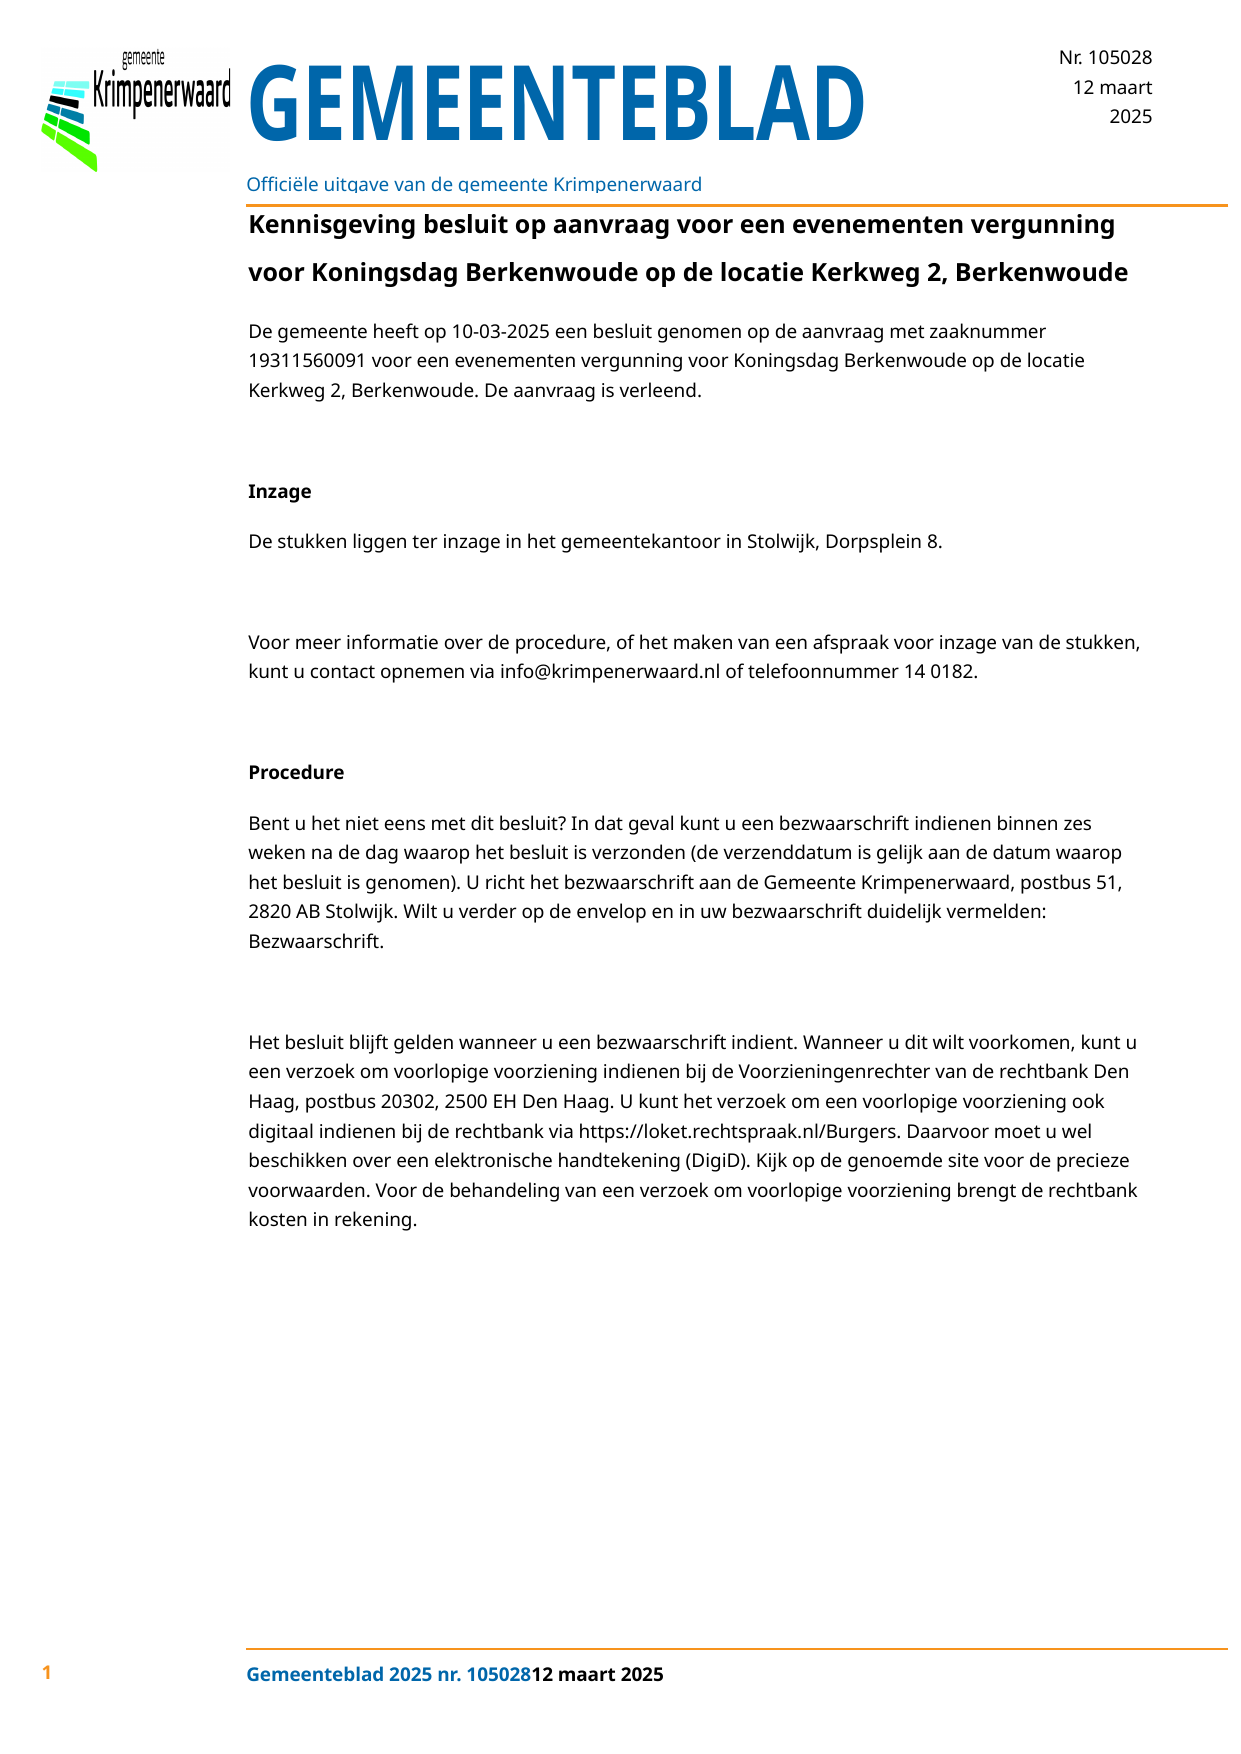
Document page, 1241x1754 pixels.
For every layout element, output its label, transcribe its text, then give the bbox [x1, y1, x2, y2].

text Voor meer informatie over de procedure, of het maken van een afspraak voor inzage van de stukken, kunt u contact opnemen via info@krimpenerwaard.nl of telefoonnummer 14 0182. [248, 629, 1152, 684]
text Kennisgeving besluit op aanvraag voor een evenementen vergunning voor Koningsdag Berkenwoude op de locatie Kerkweg 2, Berkenwoude [248, 207, 1152, 288]
text Inzage [248, 478, 1152, 504]
picture [41, 47, 231, 172]
text De stukken liggen ter inzage in het gemeentekantoor in Stolwijk, Dorpsplein 8. [248, 528, 1152, 554]
text Het besluit blijft gelden wanneer u een bezwaarschrift indient. Wanneer u dit wilt voorkomen, kunt u een verzoek om voorlopige voorziening indienen bij de Voorzieningenrechter van de rechtbank Den Haag, postbus 20302, 2500 EH Den Haag. U kunt het verzoek om een voorlopige voorziening ook digitaal indienen bij de rechtbank via https://loket.rechtspraak.nl/Burgers. Daarvoor moet u wel beschikken over een elektronische handtekening (DigiD). Kijk op de genoemde site voor de precieze voorwaarden. Voor de behandeling van een verzoek om voorlopige voorziening brengt de rechtbank kosten in rekening. [248, 1029, 1152, 1232]
text Procedure [248, 759, 1152, 785]
text De gemeente heeft op 10-03-2025 een besluit genomen op de aanvraag met zaaknummer 19311560091 voor een evenementen vergunning voor Koningsdag Berkenwoude op de locatie Kerkweg 2, Berkenwoude. De aanvraag is verleend. [248, 318, 1152, 403]
text Bent u het niet eens met dit besluit? In dat geval kunt u een bezwaarschrift indienen binnen zes weken na de dag waarop het besluit is verzonden (de verzenddatum is gelijk aan de datum waarop het besluit is genomen). U richt het bezwaarschrift aan de Gemeente Krimpenerwaard, postbus 51, 2820 AB Stolwijk. Wilt u verder op de envelop en in uw bezwaarschrift duidelijk vermelden: Bezwaarschrift. [248, 810, 1152, 954]
